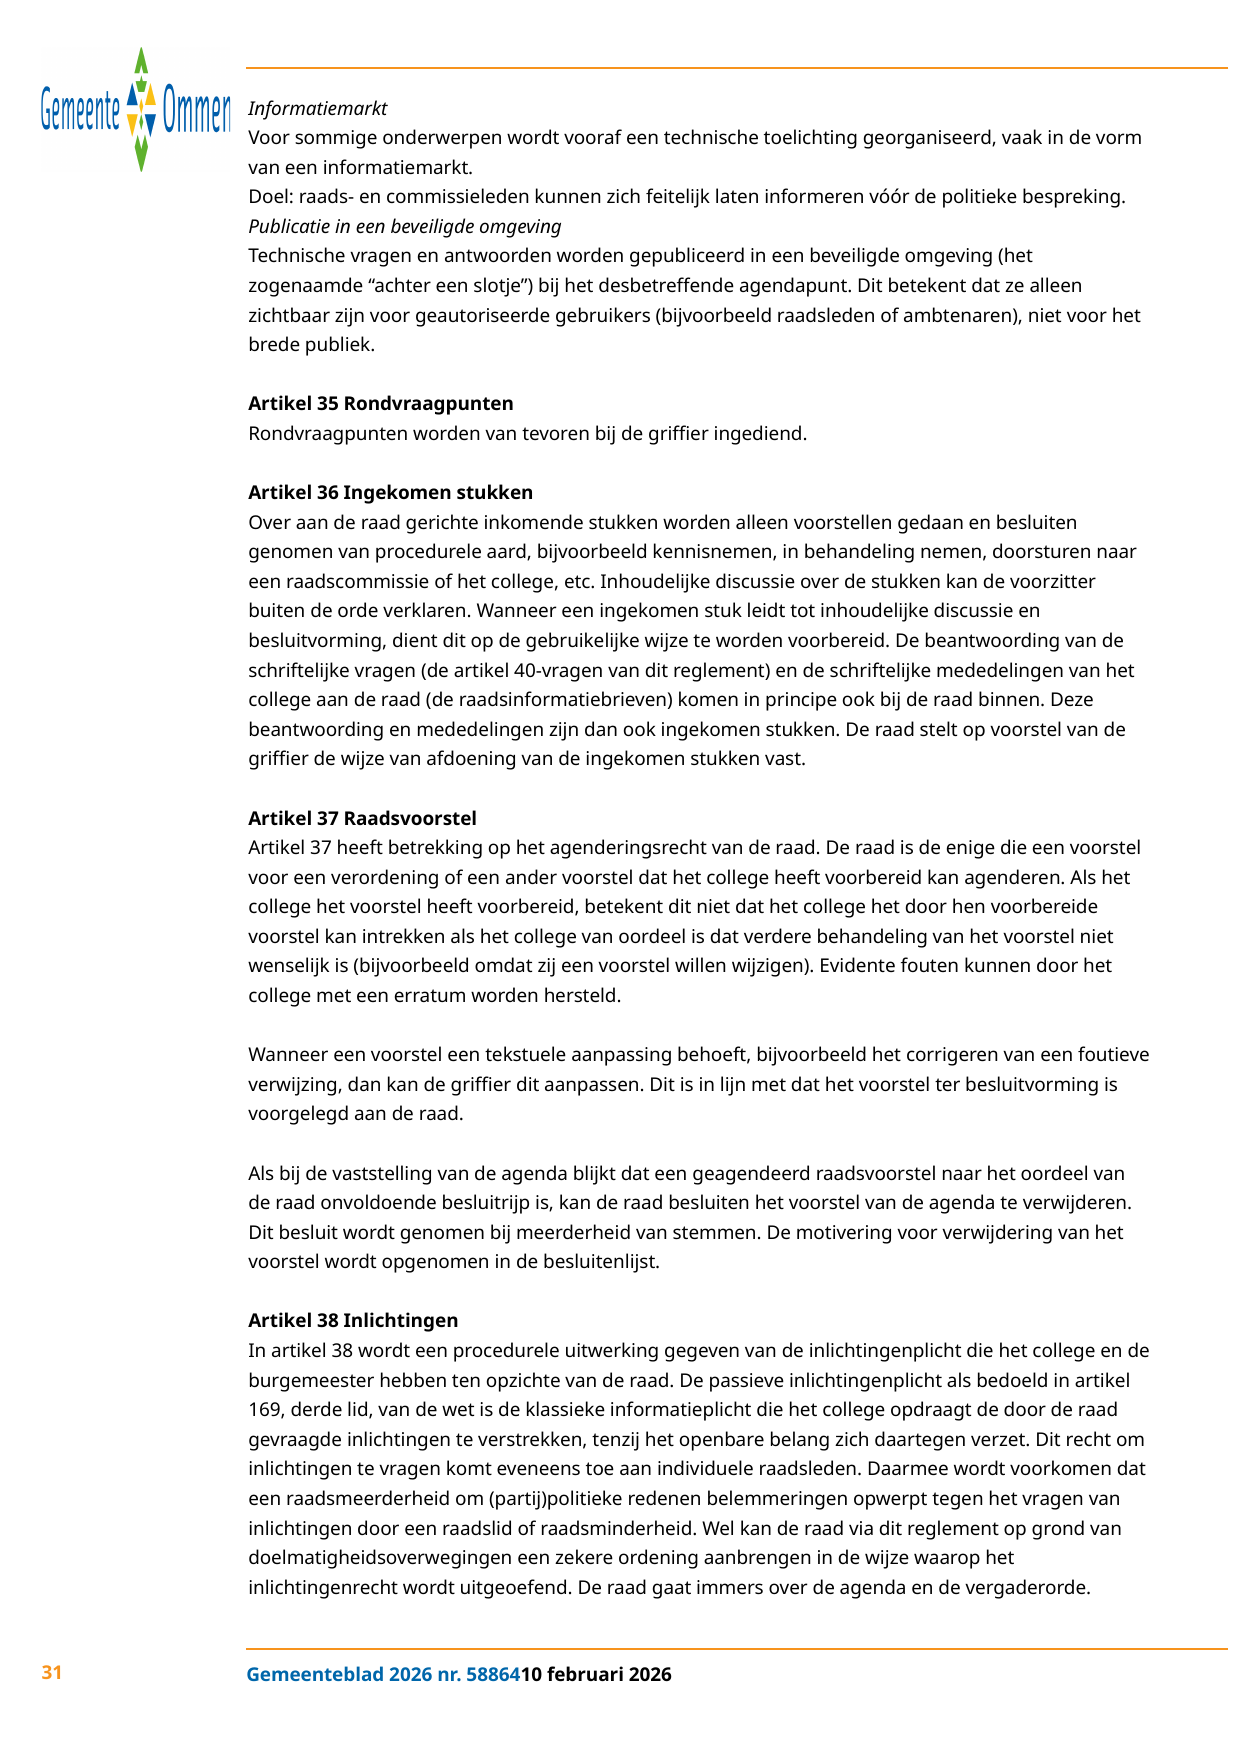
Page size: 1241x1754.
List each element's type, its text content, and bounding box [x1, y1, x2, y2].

text Artikel 36 Ingekomen stukken [248, 479, 1152, 505]
text Als bij de vaststelling van de agenda blijkt dat een geagendeerd raadsvoorstel naar het oordeel van de raad onvoldoende besluitrijp is, kan de raad besluiten het voorstel van de agenda te verwijderen. Dit besluit wordt genomen bij meerderheid van stemmen. De motivering voor verwijdering van het voorstel wordt opgenomen in de besluitenlijst. [248, 1160, 1152, 1274]
text Artikel 38 Inlichtingen [248, 1308, 1152, 1333]
text Artikel 37 Raadsvoorstel [248, 805, 1152, 831]
text Wanneer een voorstel een tekstuele aanpassing behoeft, bijvoorbeeld het corrigeren van een foutieve verwijzing, dan kan de griffier dit aanpassen. Dit is in lijn met dat het voorstel ter besluitvorming is voorgelegd aan de raad. [248, 1041, 1152, 1126]
text Rondvraagpunten worden van tevoren bij de griffier ingediend. [248, 420, 1152, 446]
text In artikel 38 wordt een procedurele uitwerking gegeven van de inlichtingenplicht die het college en de burgemeester hebben ten opzichte van de raad. De passieve inlichtingenplicht als bedoeld in artikel 169, derde lid, van de wet is de klassieke informatieplicht die het college opdraagt de door de raad gevraagde inlichtingen te verstrekken, tenzij het openbare belang zich daartegen verzet. Dit recht om inlichtingen te vragen komt eveneens toe aan individuele raadsleden. Daarmee wordt voorkomen dat een raadsmeerderheid om (partij)politieke redenen belemmeringen opwerpt tegen het vragen van inlichtingen door een raadslid of raadsminderheid. Wel kan de raad via dit reglement op grond van doelmatigheidsoverwegingen een zekere ordening aanbrengen in de wijze waarop het inlichtingenrecht wordt uitgeoefend. De raad gaat immers over de agenda en de vergaderorde. [248, 1337, 1152, 1600]
text Artikel 37 heeft betrekking op het agenderingsrecht van de raad. De raad is de enige die een voorstel voor een verordening of een ander voorstel dat het college heeft voorbereid kan agenderen. Als het college het voorstel heeft voorbereid, betekent dit niet dat het college het door hen voorbereide voorstel kan intrekken als het college van oordeel is dat verdere behandeling van het voorstel niet wenselijk is (bijvoorbeeld omdat zij een voorstel willen wijzigen). Evidente fouten kunnen door het college met een erratum worden hersteld. [248, 834, 1152, 1008]
text Artikel 35 Rondvraagpunten [248, 391, 1152, 416]
text Informatiemarkt [248, 95, 1152, 121]
text Publicatie in een beveiligde omgeving [248, 213, 1152, 239]
text Voor sommige onderwerpen wordt vooraf een technische toelichting georganiseerd, vaak in de vorm van een informatiemarkt. [248, 124, 1152, 180]
text Over aan de raad gerichte inkomende stukken worden alleen voorstellen gedaan en besluiten genomen van procedurele aard, bijvoorbeeld kennisnemen, in behandeling nemen, doorsturen naar een raadscommissie of het college, etc. Inhoudelijke discussie over de stukken kan de voorzitter buiten de orde verklaren. Wanneer een ingekomen stuk leidt tot inhoudelijke discussie en besluitvorming, dient dit op de gebruikelijke wijze te worden voorbereid. De beantwoording van de schriftelijke vragen (de artikel 40-vragen van dit reglement) en de schriftelijke mededelingen van het college aan de raad (de raadsinformatiebrieven) komen in principe ook bij de raad binnen. Deze beantwoording en mededelingen zijn dan ook ingekomen stukken. De raad stelt op voorstel van de griffier de wijze van afdoening van de ingekomen stukken vast. [248, 509, 1152, 771]
text Technische vragen en antwoorden worden gepubliceerd in een beveiligde omgeving (het zogenaamde “achter een slotje”) bij het desbetreffende agendapunt. Dit betekent dat ze alleen zichtbaar zijn voor geautoriseerde gebruikers (bijvoorbeeld raadsleden of ambtenaren), niet voor het brede publiek. [248, 243, 1152, 357]
text Doel: raads- en commissieleden kunnen zich feitelijk laten informeren vóór de politieke bespreking. [248, 183, 1152, 209]
picture [41, 47, 231, 172]
